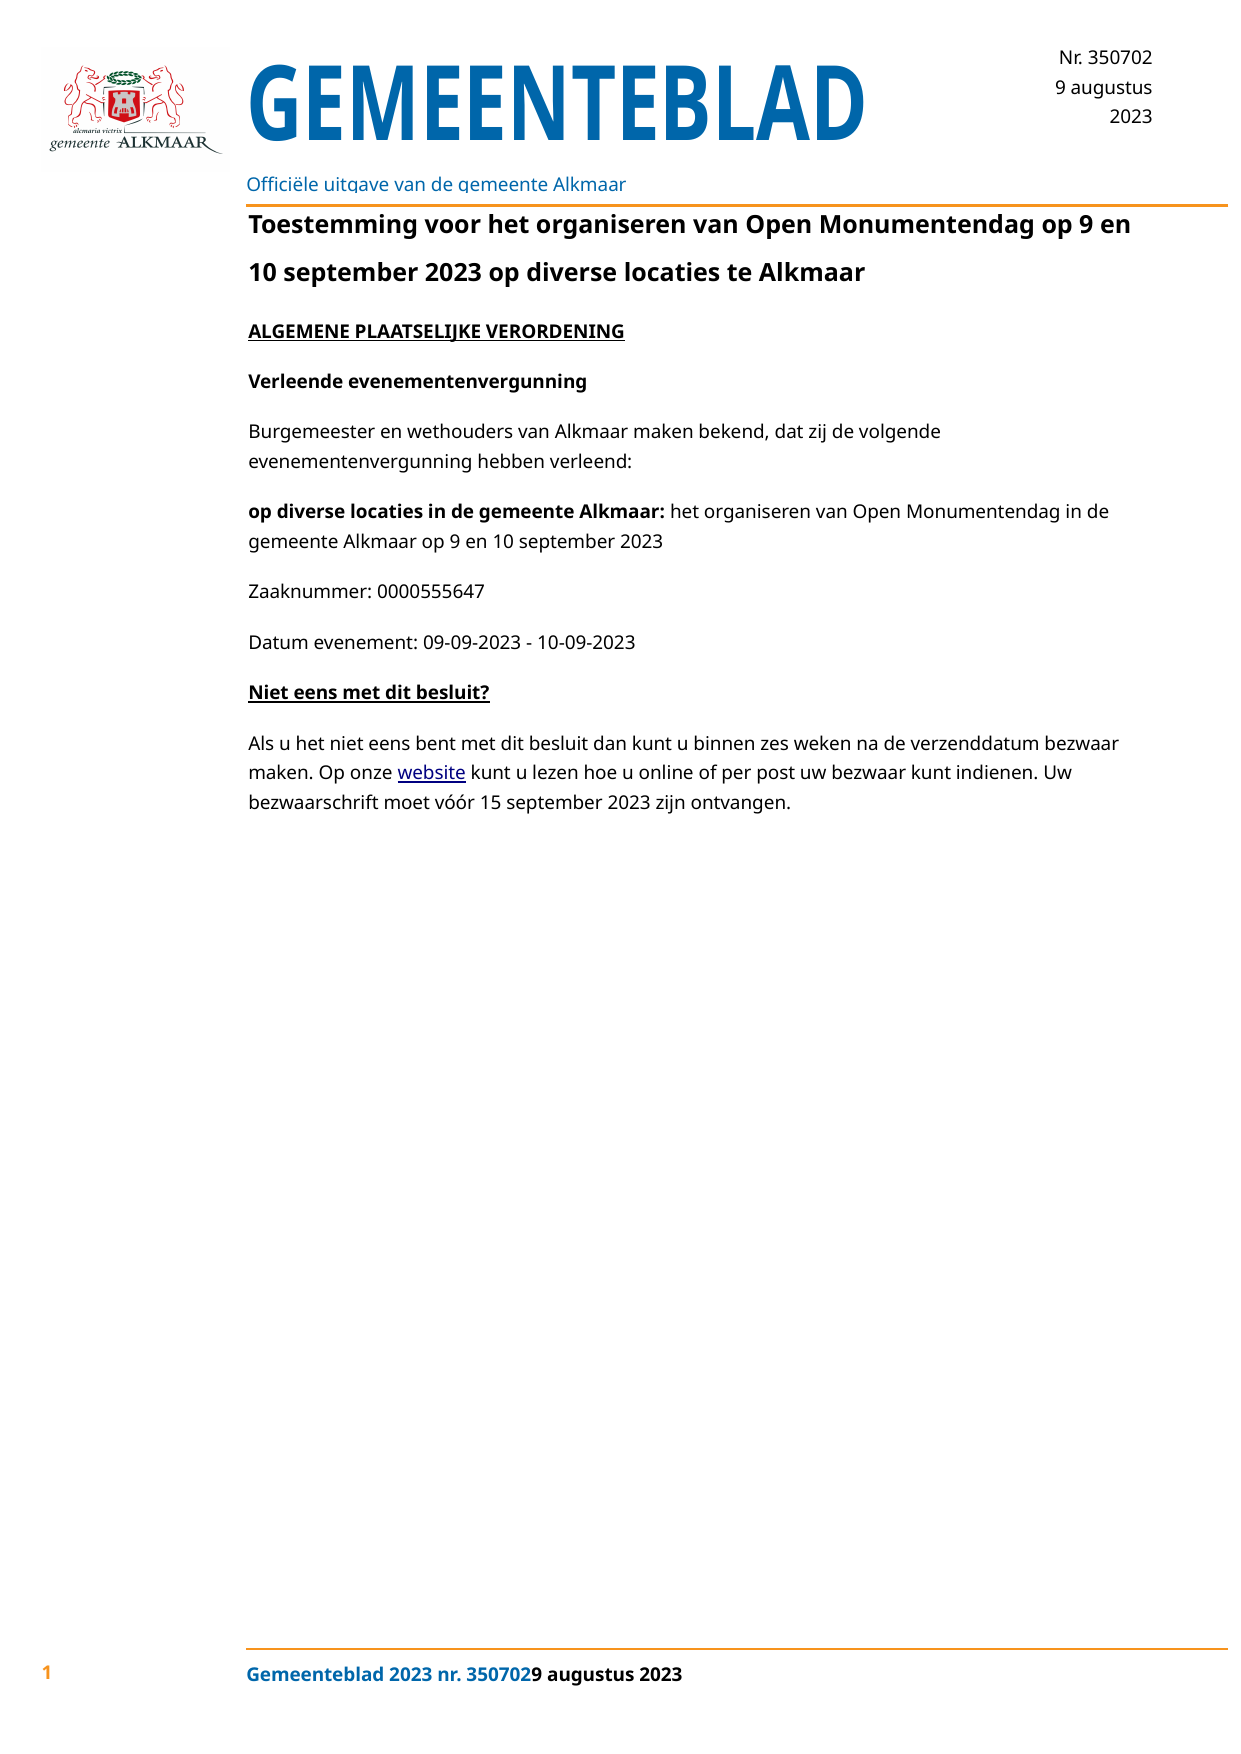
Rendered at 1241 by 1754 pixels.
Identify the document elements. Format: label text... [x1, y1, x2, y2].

text Als u het niet eens bent met dit besluit dan kunt u binnen zes weken na de verzenddatum bezwaar maken. Op onze website kunt u lezen hoe u online of per post uw bezwaar kunt indienen. Uw bezwaarschrift moet vóór 15 september 2023 zijn ontvangen. [248, 730, 1152, 815]
text op diverse locaties in de gemeente Alkmaar: het organiseren van Open Monumentendag in de gemeente Alkmaar op 9 en 10 september 2023 [248, 499, 1152, 554]
text Niet eens met dit besluit? [248, 679, 1152, 705]
text Verleende evenementenvergunning [248, 368, 1152, 394]
text Datum evenement: 09-09-2023 - 10-09-2023 [248, 629, 1152, 655]
text Toestemming voor het organiseren van Open Monumentendag op 9 en 10 september 2023 op diverse locaties te Alkmaar [248, 207, 1152, 288]
text Zaaknummer: 0000555647 [248, 579, 1152, 604]
text ALGEMENE PLAATSELIJKE VERORDENING [248, 318, 1152, 344]
text Burgemeester en wethouders van Alkmaar maken bekend, dat zij de volgende evenementenvergunning hebben verleend: [248, 419, 1152, 474]
picture [41, 47, 231, 172]
